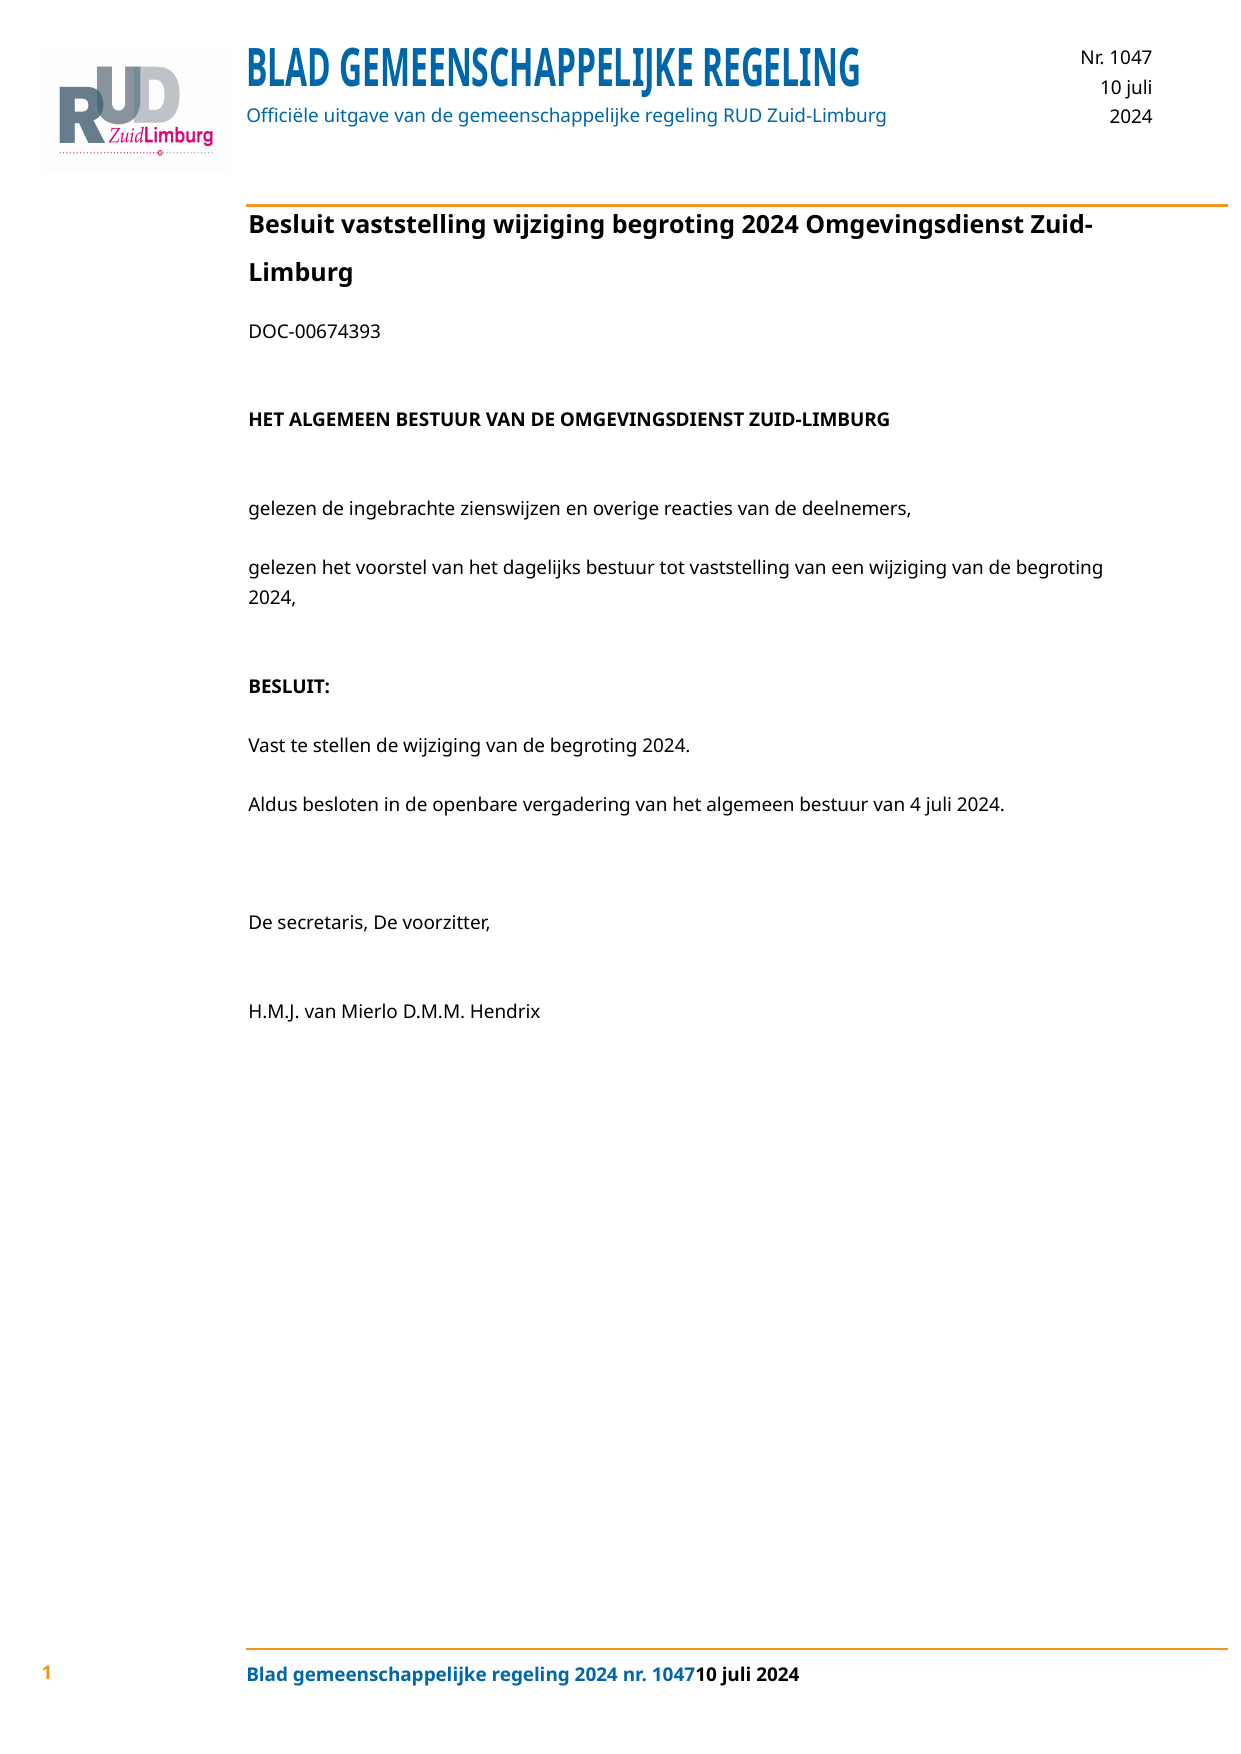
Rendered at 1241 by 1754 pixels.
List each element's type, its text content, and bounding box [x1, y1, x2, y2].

picture [41, 47, 231, 172]
text Besluit vaststelling wijziging begroting 2024 Omgevingsdienst Zuid-Limburg [248, 207, 1152, 288]
text BESLUIT: [248, 673, 1152, 699]
text Vast te stellen de wijziging van de begroting 2024. [248, 732, 1152, 758]
text gelezen de ingebrachte zienswijzen en overige reacties van de deelnemers, [248, 495, 1152, 521]
text gelezen het voorstel van het dagelijks bestuur tot vaststelling van een wijziging van de begroting 2024, [248, 554, 1152, 610]
text HET ALGEMEEN BESTUUR VAN DE OMGEVINGSDIENST ZUID-LIMBURG [248, 407, 1152, 432]
text DOC-00674393 [248, 318, 1152, 344]
text Aldus besloten in de openbare vergadering van het algemeen bestuur van 4 juli 2024. [248, 791, 1152, 817]
text De secretaris, De voorzitter, [248, 909, 1152, 935]
text H.M.J. van Mierlo D.M.M. Hendrix [248, 998, 1152, 1024]
